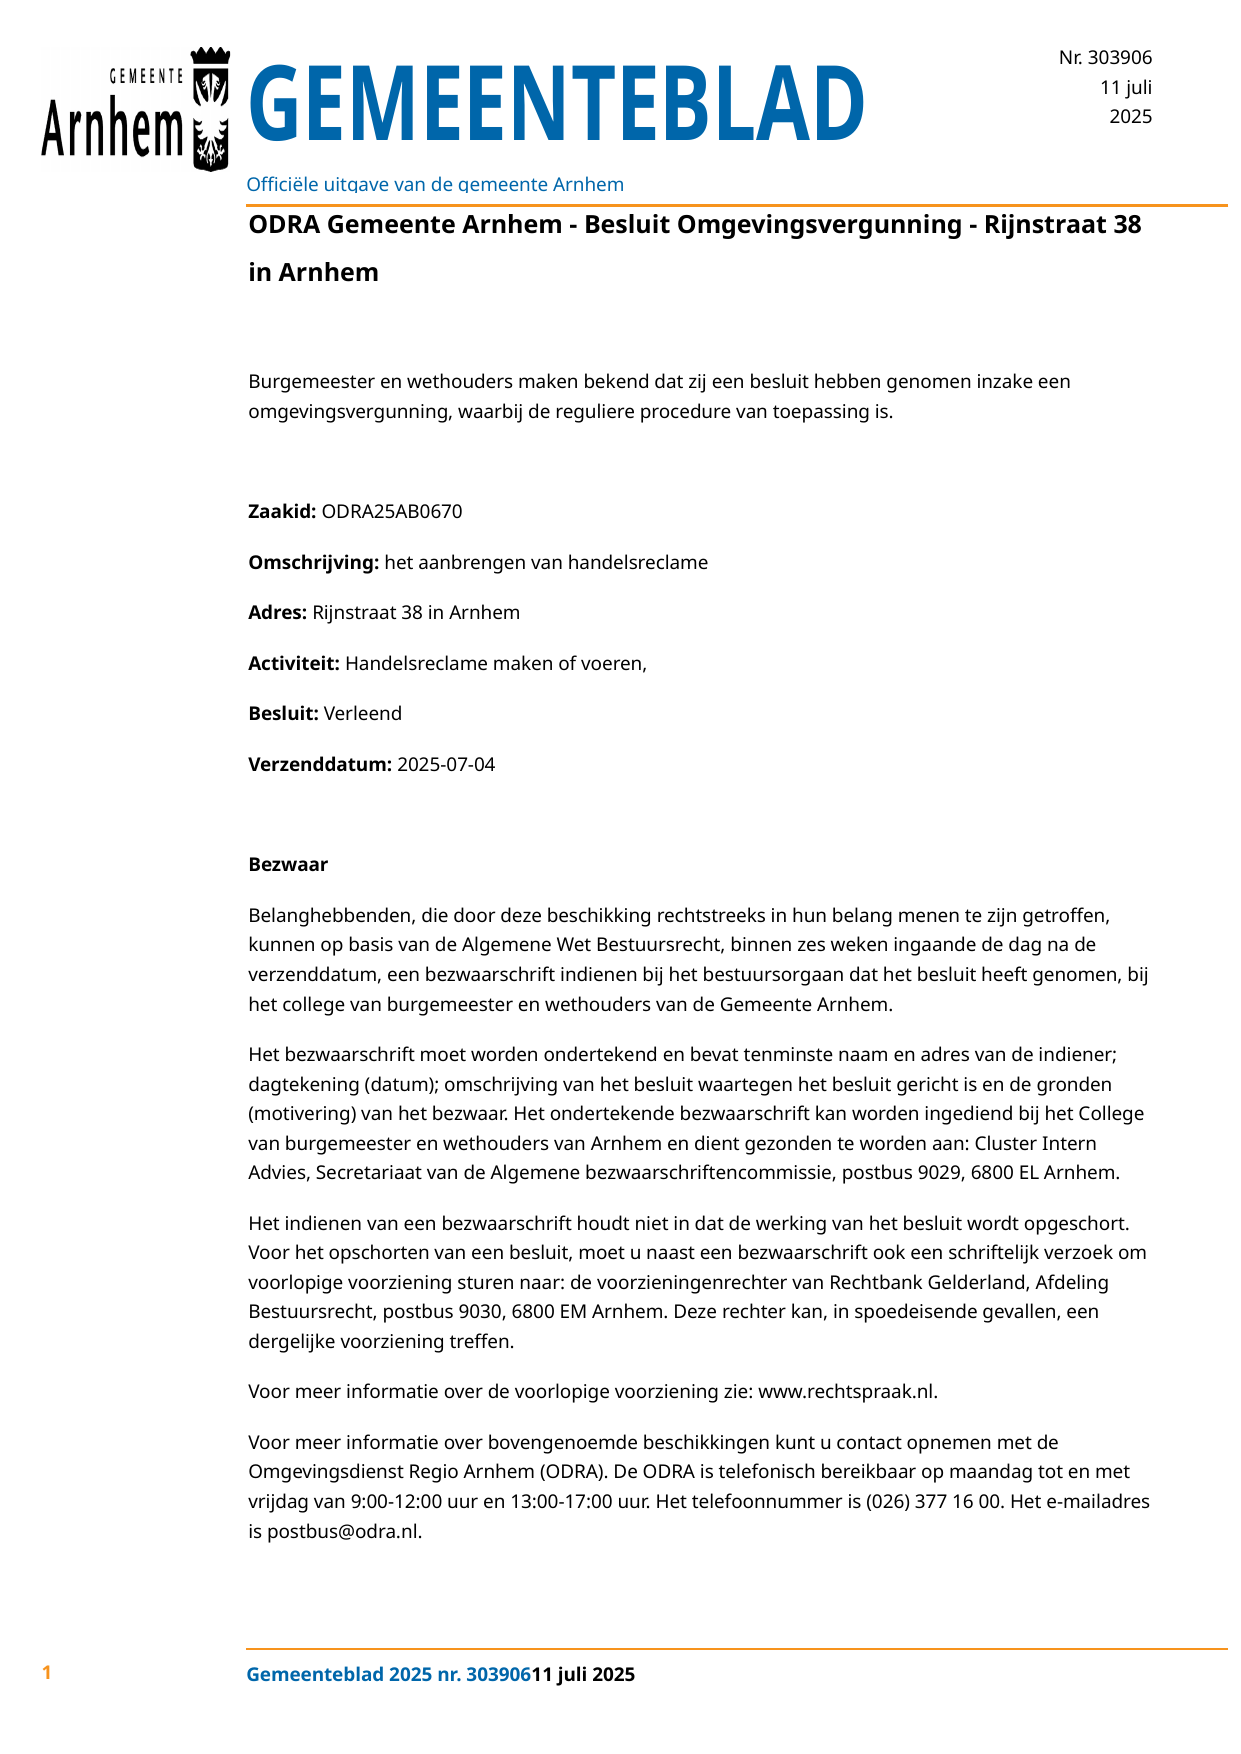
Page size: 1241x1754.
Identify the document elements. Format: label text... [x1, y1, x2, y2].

text Omschrijving: het aanbrengen van handelsreclame [248, 549, 1152, 575]
text Adres: Rijnstraat 38 in Arnhem [248, 599, 1152, 625]
text Bezwaar [248, 852, 1152, 877]
text Besluit: Verleend [248, 700, 1152, 726]
picture [41, 47, 231, 172]
text Activiteit: Handelsreclame maken of voeren, [248, 650, 1152, 676]
text Verzenddatum: 2025-07-04 [248, 751, 1152, 777]
text Belanghebbenden, die door deze beschikking rechtstreeks in hun belang menen te zijn getroffen, kunnen op basis van de Algemene Wet Bestuursrecht, binnen zes weken ingaande de dag na de verzenddatum, een bezwaarschrift indienen bij het bestuursorgaan dat het besluit heeft genomen, bij het college van burgemeester en wethouders van de Gemeente Arnhem. [248, 902, 1152, 1017]
text Voor meer informatie over bovengenoemde beschikkingen kunt u contact opnemen met de Omgevingsdienst Regio Arnhem (ODRA). De ODRA is telefonisch bereikbaar op maandag tot en met vrijdag van 9:00-12:00 uur en 13:00-17:00 uur. Het telefoonnummer is (026) 377 16 00. Het e-mailadres is postbus@odra.nl. [248, 1429, 1152, 1544]
text Burgemeester en wethouders maken bekend dat zij een besluit hebben genomen inzake een omgevingsvergunning, waarbij de reguliere procedure van toepassing is. [248, 368, 1152, 424]
text Het bezwaarschrift moet worden ondertekend en bevat tenminste naam en adres van de indiener; dagtekening (datum); omschrijving van het besluit waartegen het besluit gericht is en de gronden (motivering) van het bezwaar. Het ondertekende bezwaarschrift kan worden ingediend bij het College van burgemeester en wethouders van Arnhem en dient gezonden te worden aan: Cluster Intern Advies, Secretariaat van de Algemene bezwaarschriftencommissie, postbus 9029, 6800 EL Arnhem. [248, 1041, 1152, 1185]
text ODRA Gemeente Arnhem - Besluit Omgevingsvergunning - Rijnstraat 38 in Arnhem [248, 207, 1152, 288]
text Het indienen van een bezwaarschrift houdt niet in dat de werking van het besluit wordt opgeschort. Voor het opschorten van een besluit, moet u naast een bezwaarschrift ook een schriftelijk verzoek om voorlopige voorziening sturen naar: de voorzieningenrechter van Rechtbank Gelderland, Afdeling Bestuursrecht, postbus 9030, 6800 EM Arnhem. Deze rechter kan, in spoedeisende gevallen, een dergelijke voorziening treffen. [248, 1210, 1152, 1354]
text Voor meer informatie over de voorlopige voorziening zie: www.rechtspraak.nl. [248, 1379, 1152, 1404]
text Zaakid: ODRA25AB0670 [248, 499, 1152, 524]
